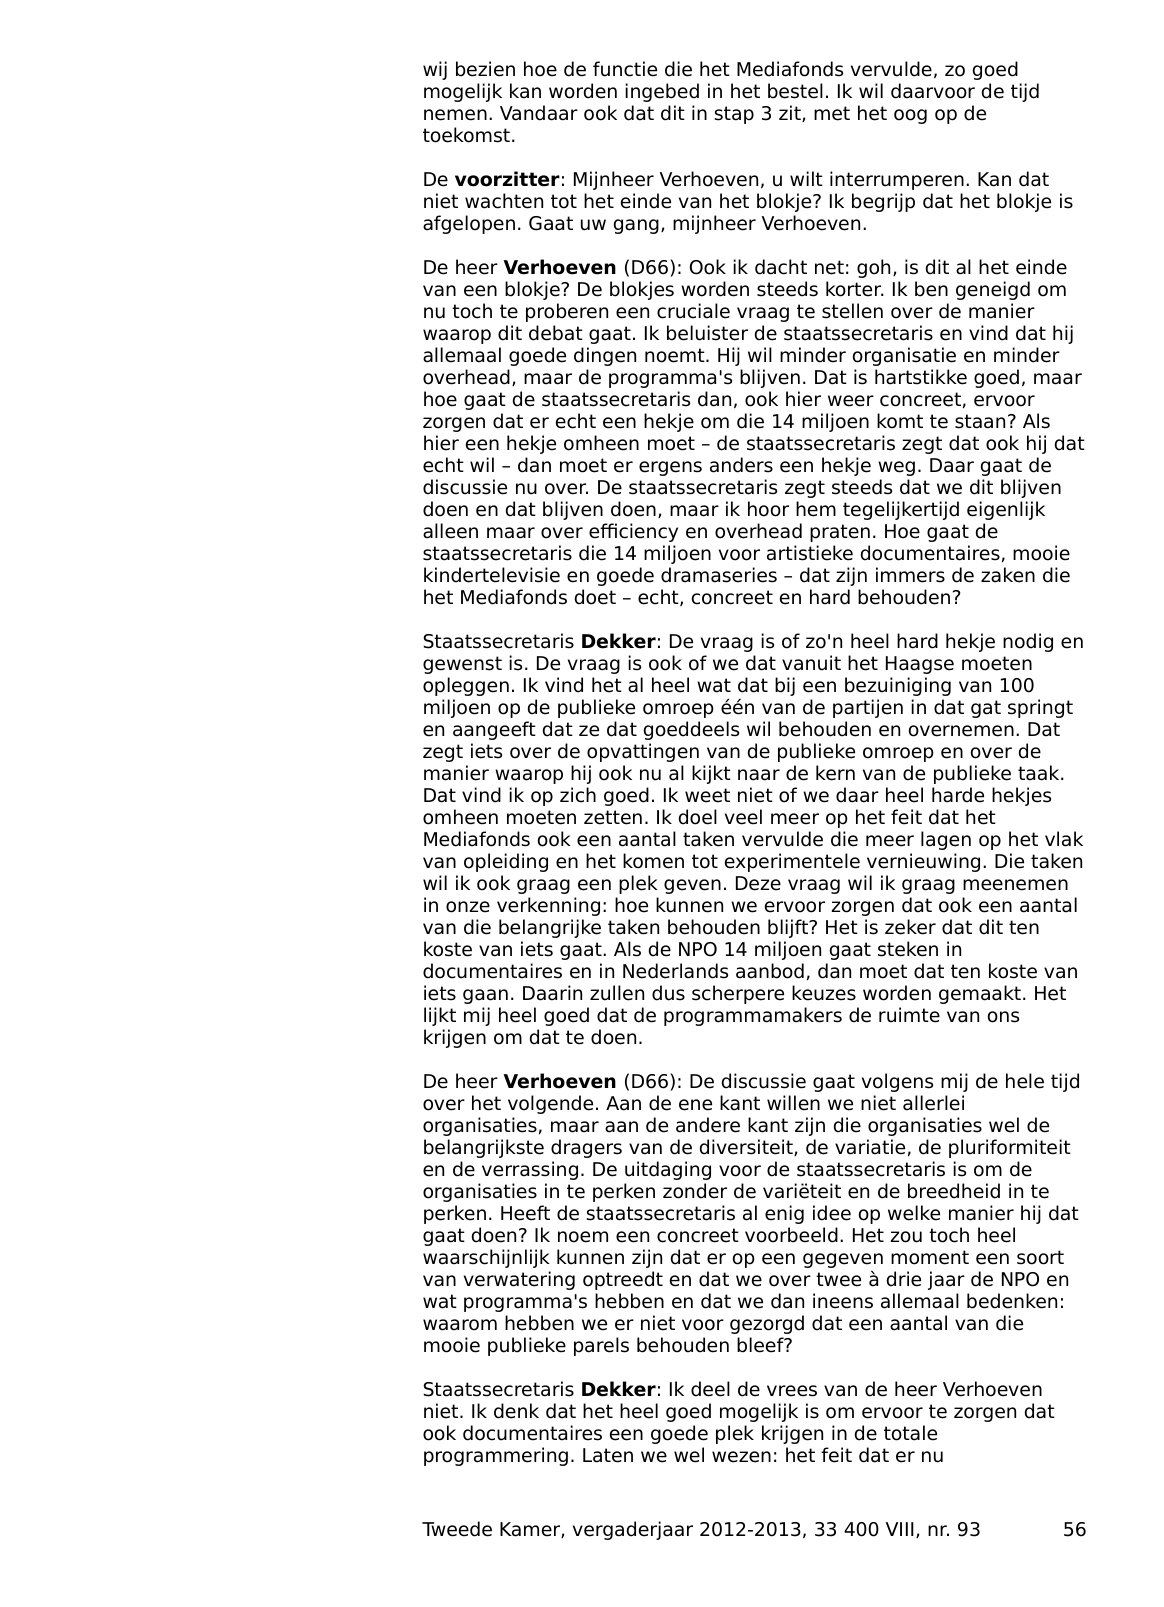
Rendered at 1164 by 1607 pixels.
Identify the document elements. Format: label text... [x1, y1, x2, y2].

text De heer Verhoeven (D66): Ook ik dacht net: goh, is dit al het einde van een blokje? De blokjes worden steeds korter. Ik ben geneigd om nu toch te proberen een cruciale vraag te stellen over de manier waarop dit debat gaat. Ik beluister de staatssecretaris en vind dat hij allemaal goede dingen noemt. Hij wil minder organisatie en minder overhead, maar de programma's blijven. Dat is hartstikke goed, maar hoe gaat de staatssecretaris dan, ook hier weer concreet, ervoor zorgen dat er echt een hekje om die 14 miljoen komt te staan? Als hier een hekje omheen moet – de staatssecretaris zegt dat ook hij dat echt wil – dan moet er ergens anders een hekje weg. Daar gaat de discussie nu over. De staatssecretaris zegt steeds dat we dit blijven doen en dat blijven doen, maar ik hoor hem tegelijkertijd eigenlijk alleen maar over efficiency en overhead praten. Hoe gaat de staatssecretaris die 14 miljoen voor artistieke documentaires, mooie kindertelevisie en goede dramaseries – dat zijn immers de zaken die het Mediafonds doet – echt, concreet en hard behouden? [422, 257, 1087, 609]
text Staatssecretaris Dekker: Ik deel de vrees van de heer Verhoeven niet. Ik denk dat het heel goed mogelijk is om ervoor te zorgen dat ook documentaires een goede plek krijgen in de totale programmering. Laten we wel wezen: het feit dat er nu [422, 1379, 1087, 1467]
text De voorzitter: Mijnheer Verhoeven, u wilt interrumperen. Kan dat niet wachten tot het einde van het blokje? Ik begrijp dat het blokje is afgelopen. Gaat uw gang, mijnheer Verhoeven. [422, 169, 1087, 235]
text Staatssecretaris Dekker: De vraag is of zo'n heel hard hekje nodig en gewenst is. De vraag is ook of we dat vanuit het Haagse moeten opleggen. Ik vind het al heel wat dat bij een bezuiniging van 100 miljoen op de publieke omroep één van de partijen in dat gat springt en aangeeft dat ze dat goeddeels wil behouden en overnemen. Dat zegt iets over de opvattingen van de publieke omroep en over de manier waarop hij ook nu al kijkt naar de kern van de publieke taak. Dat vind ik op zich goed. Ik weet niet of we daar heel harde hekjes omheen moeten zetten. Ik doel veel meer op het feit dat het Mediafonds ook een aantal taken vervulde die meer lagen op het vlak van opleiding en het komen tot experimentele vernieuwing. Die taken wil ik ook graag een plek geven. Deze vraag wil ik graag meenemen in onze verkenning: hoe kunnen we ervoor zorgen dat ook een aantal van die belangrijke taken behouden blijft? Het is zeker dat dit ten koste van iets gaat. Als de NPO 14 miljoen gaat steken in documentaires en in Nederlands aanbod, dan moet dat ten koste van iets gaan. Daarin zullen dus scherpere keuzes worden gemaakt. Het lijkt mij heel goed dat de programmamakers de ruimte van ons krijgen om dat te doen. [422, 631, 1087, 1049]
text De heer Verhoeven (D66): De discussie gaat volgens mij de hele tijd over het volgende. Aan de ene kant willen we niet allerlei organisaties, maar aan de andere kant zijn die organisaties wel de belangrijkste dragers van de diversiteit, de variatie, de pluriformiteit en de verrassing. De uitdaging voor de staatssecretaris is om de organisaties in te perken zonder de variëteit en de breedheid in te perken. Heeft de staatssecretaris al enig idee op welke manier hij dat gaat doen? Ik noem een concreet voorbeeld. Het zou toch heel waarschijnlijk kunnen zijn dat er op een gegeven moment een soort van verwatering optreedt en dat we over twee à drie jaar de NPO en wat programma's hebben en dat we dan ineens allemaal bedenken: waarom hebben we er niet voor gezorgd dat een aantal van die mooie publieke parels behouden bleef? [422, 1071, 1087, 1357]
text wij bezien hoe de functie die het Mediafonds vervulde, zo goed mogelijk kan worden ingebed in het bestel. Ik wil daarvoor de tijd nemen. Vandaar ook dat dit in stap 3 zit, met het oog op de toekomst. [422, 59, 1087, 147]
